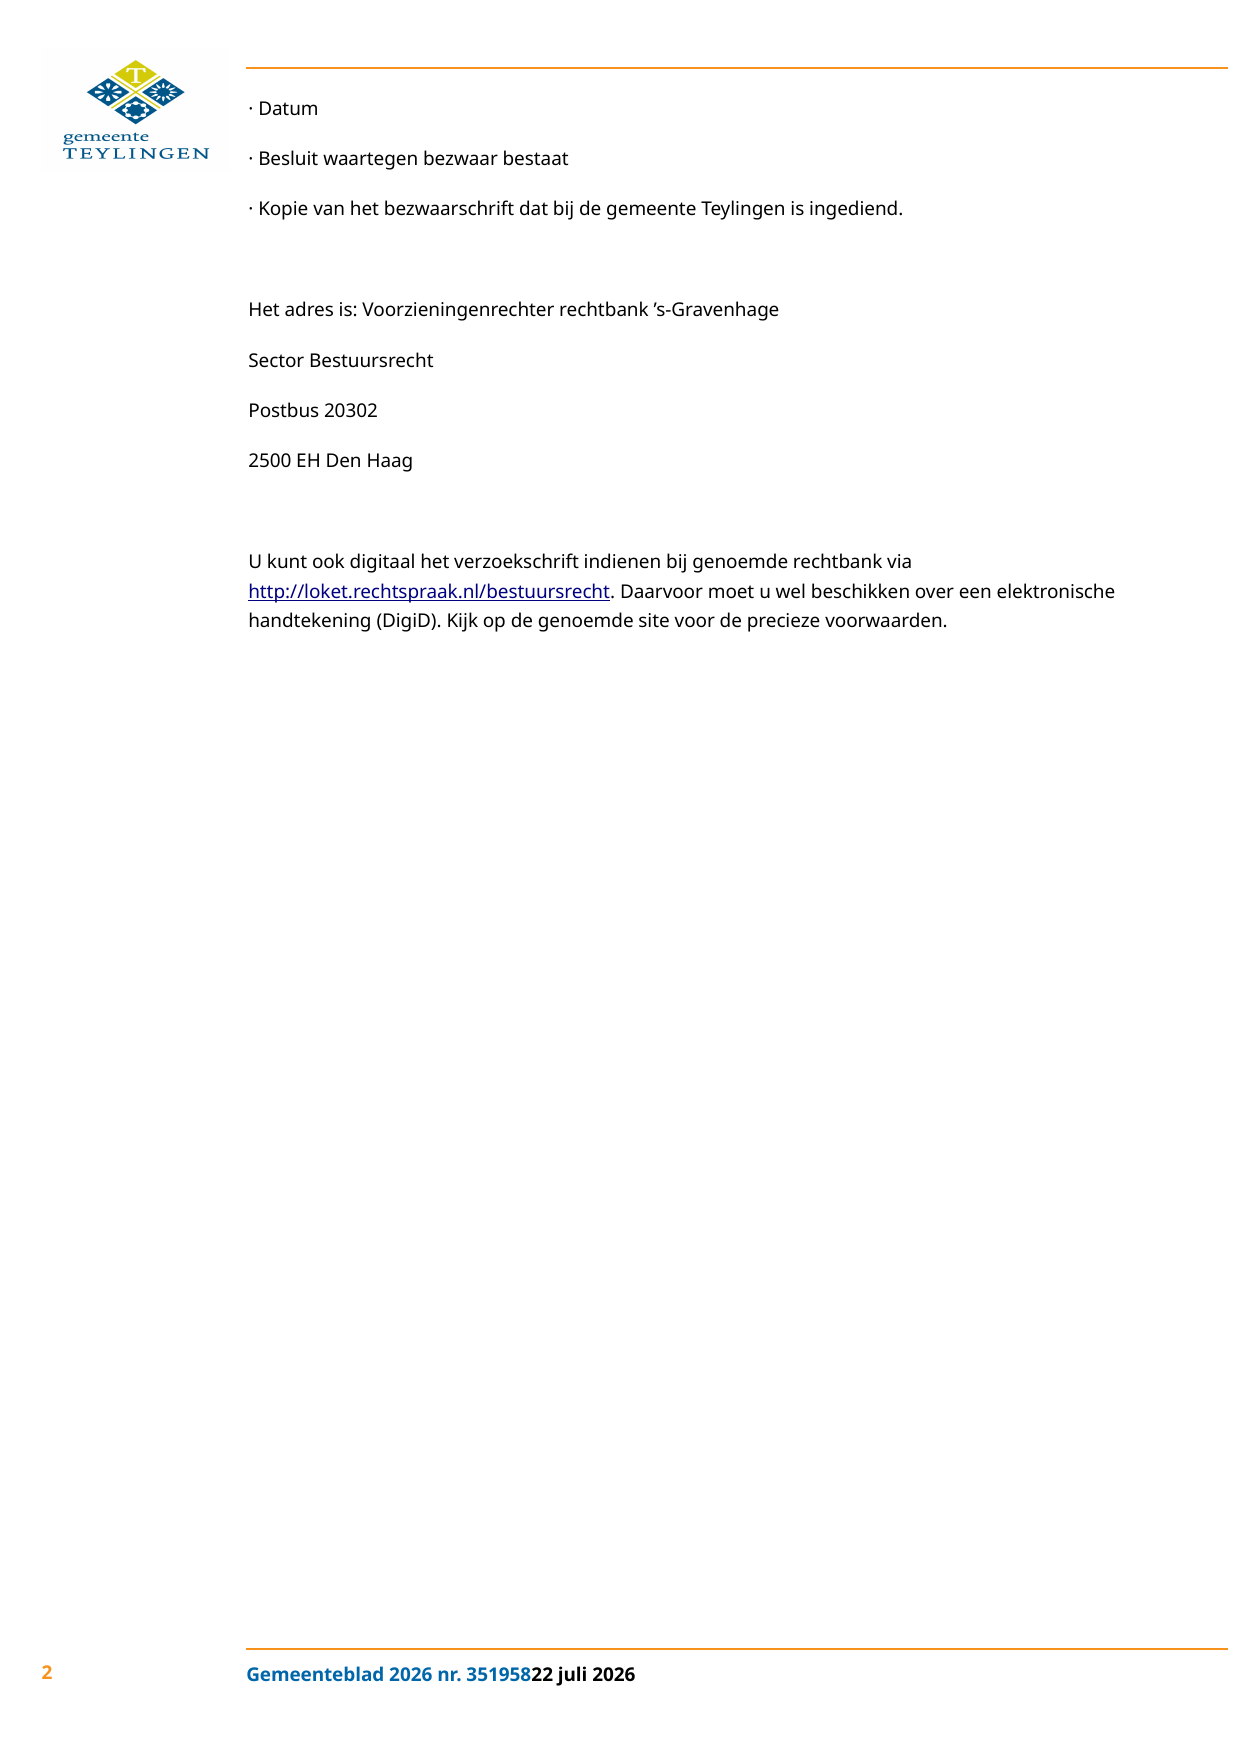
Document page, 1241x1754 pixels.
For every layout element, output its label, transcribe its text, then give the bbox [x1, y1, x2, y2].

text · Kopie van het bezwaarschrift dat bij de gemeente Teylingen is ingediend. [248, 196, 1152, 221]
picture [41, 47, 231, 172]
text U kunt ook digitaal het verzoekschrift indienen bij genoemde rechtbank via http://loket.rechtspraak.nl/bestuursrecht. Daarvoor moet u wel beschikken over een elektronische handtekening (DigiD). Kijk op de genoemde site voor de precieze voorwaarden. [248, 548, 1152, 633]
text Het adres is: Voorzieningenrechter rechtbank ’s-Gravenhage [248, 296, 1152, 322]
text · Datum [248, 95, 1152, 121]
text Postbus 20302 [248, 397, 1152, 423]
text · Besluit waartegen bezwaar bestaat [248, 145, 1152, 171]
text 2500 EH Den Haag [248, 448, 1152, 473]
text Sector Bestuursrecht [248, 347, 1152, 373]
